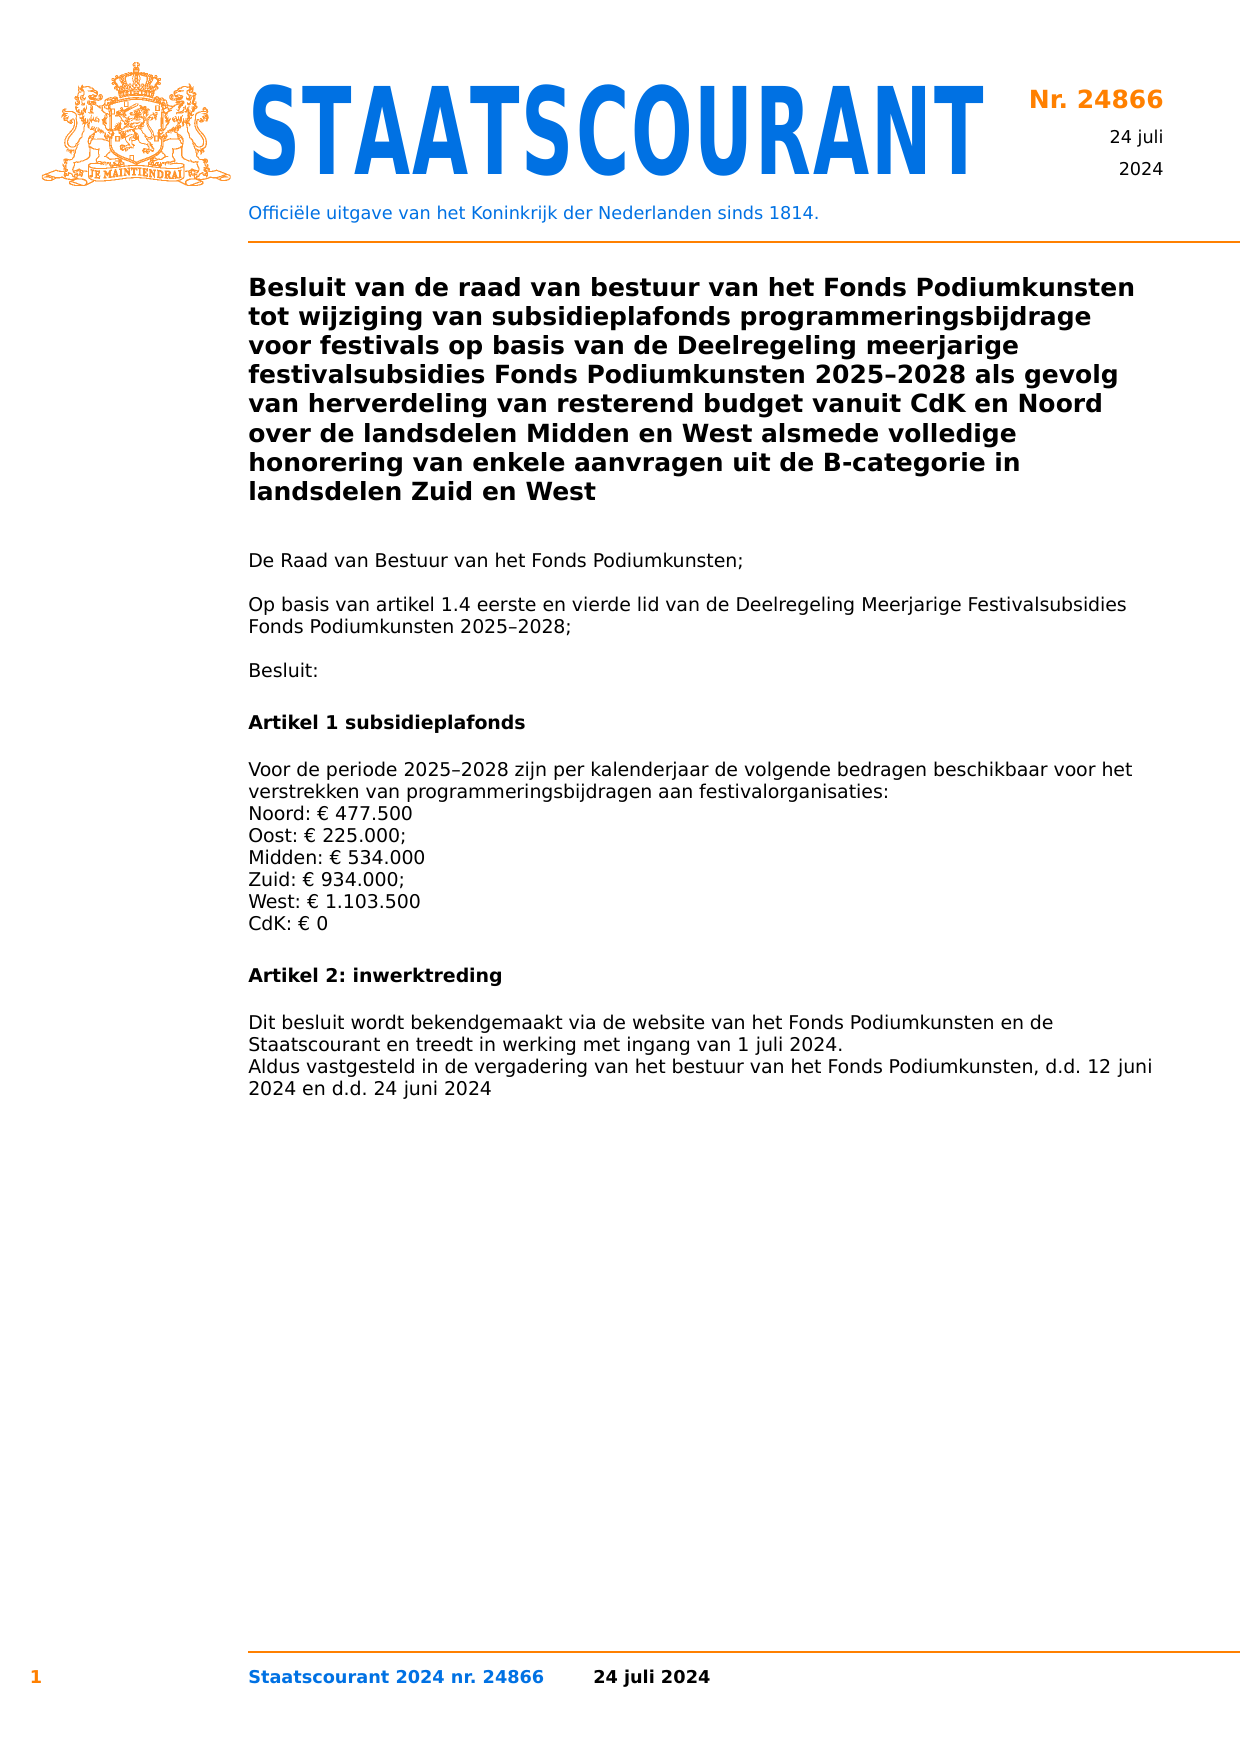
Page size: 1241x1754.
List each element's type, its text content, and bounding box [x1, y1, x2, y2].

text Aldus vastgesteld in de vergadering van het bestuur van het Fonds Podiumkunsten, d.d. 12 juni 2024 en d.d. 24 juni 2024 [248, 1056, 1163, 1099]
subtitle Artikel 2: inwerktreding [248, 964, 1163, 987]
text Op basis van artikel 1.4 eerste en vierde lid van de Deelregeling Meerjarige Festivalsubsidies Fonds Podiumkunsten 2025–2028; [248, 594, 1163, 638]
table_header Nr. 24866 [998, 62, 1240, 121]
table_header [25, 62, 248, 241]
text Dit besluit wordt bekendgemaakt via de website van het Fonds Podiumkunsten en de Staatscourant en treedt in werking met ingang van 1 juli 2024. [248, 1012, 1163, 1056]
table_cell 2024 [998, 153, 1240, 203]
subtitle Artikel 1 subsidieplafonds [248, 712, 1163, 734]
text De Raad van Bestuur van het Fonds Podiumkunsten; [248, 550, 1163, 572]
table_cell 24 juli [998, 121, 1240, 153]
table_cell Officiële uitgave van het Koninkrijk der Nederlanden sinds 1814. [248, 203, 1240, 241]
text Besluit: [248, 660, 1163, 682]
text Noord: € 477.500 [248, 803, 1163, 825]
text Zuid: € 934.000; [248, 869, 1163, 891]
text West: € 1.103.500 [248, 891, 1163, 913]
text Midden: € 534.000 [248, 847, 1163, 869]
text CdK: € 0 [248, 913, 1163, 934]
text Voor de periode 2025–2028 zijn per kalenderjaar de volgende bedragen beschikbaar voor het verstrekken van programmeringsbijdragen aan festivalorganisaties: [248, 759, 1163, 803]
picture [41, 62, 231, 186]
text Oost: € 225.000; [248, 825, 1163, 847]
table_header STAATSCOURANT [248, 62, 998, 203]
subtitle Besluit van de raad van bestuur van het Fonds Podiumkunsten tot wijziging van subsidieplafonds programmeringsbijdrage voor festivals op basis van de Deelregeling meerjarige festivalsubsidies Fonds Podiumkunsten 2025–2028 als gevolg van herverdeling van resterend budget vanuit CdK en Noord over de landsdelen Midden en West alsmede volledige honorering van enkele aanvragen uit de B-categorie in landsdelen Zuid en West [248, 273, 1163, 506]
